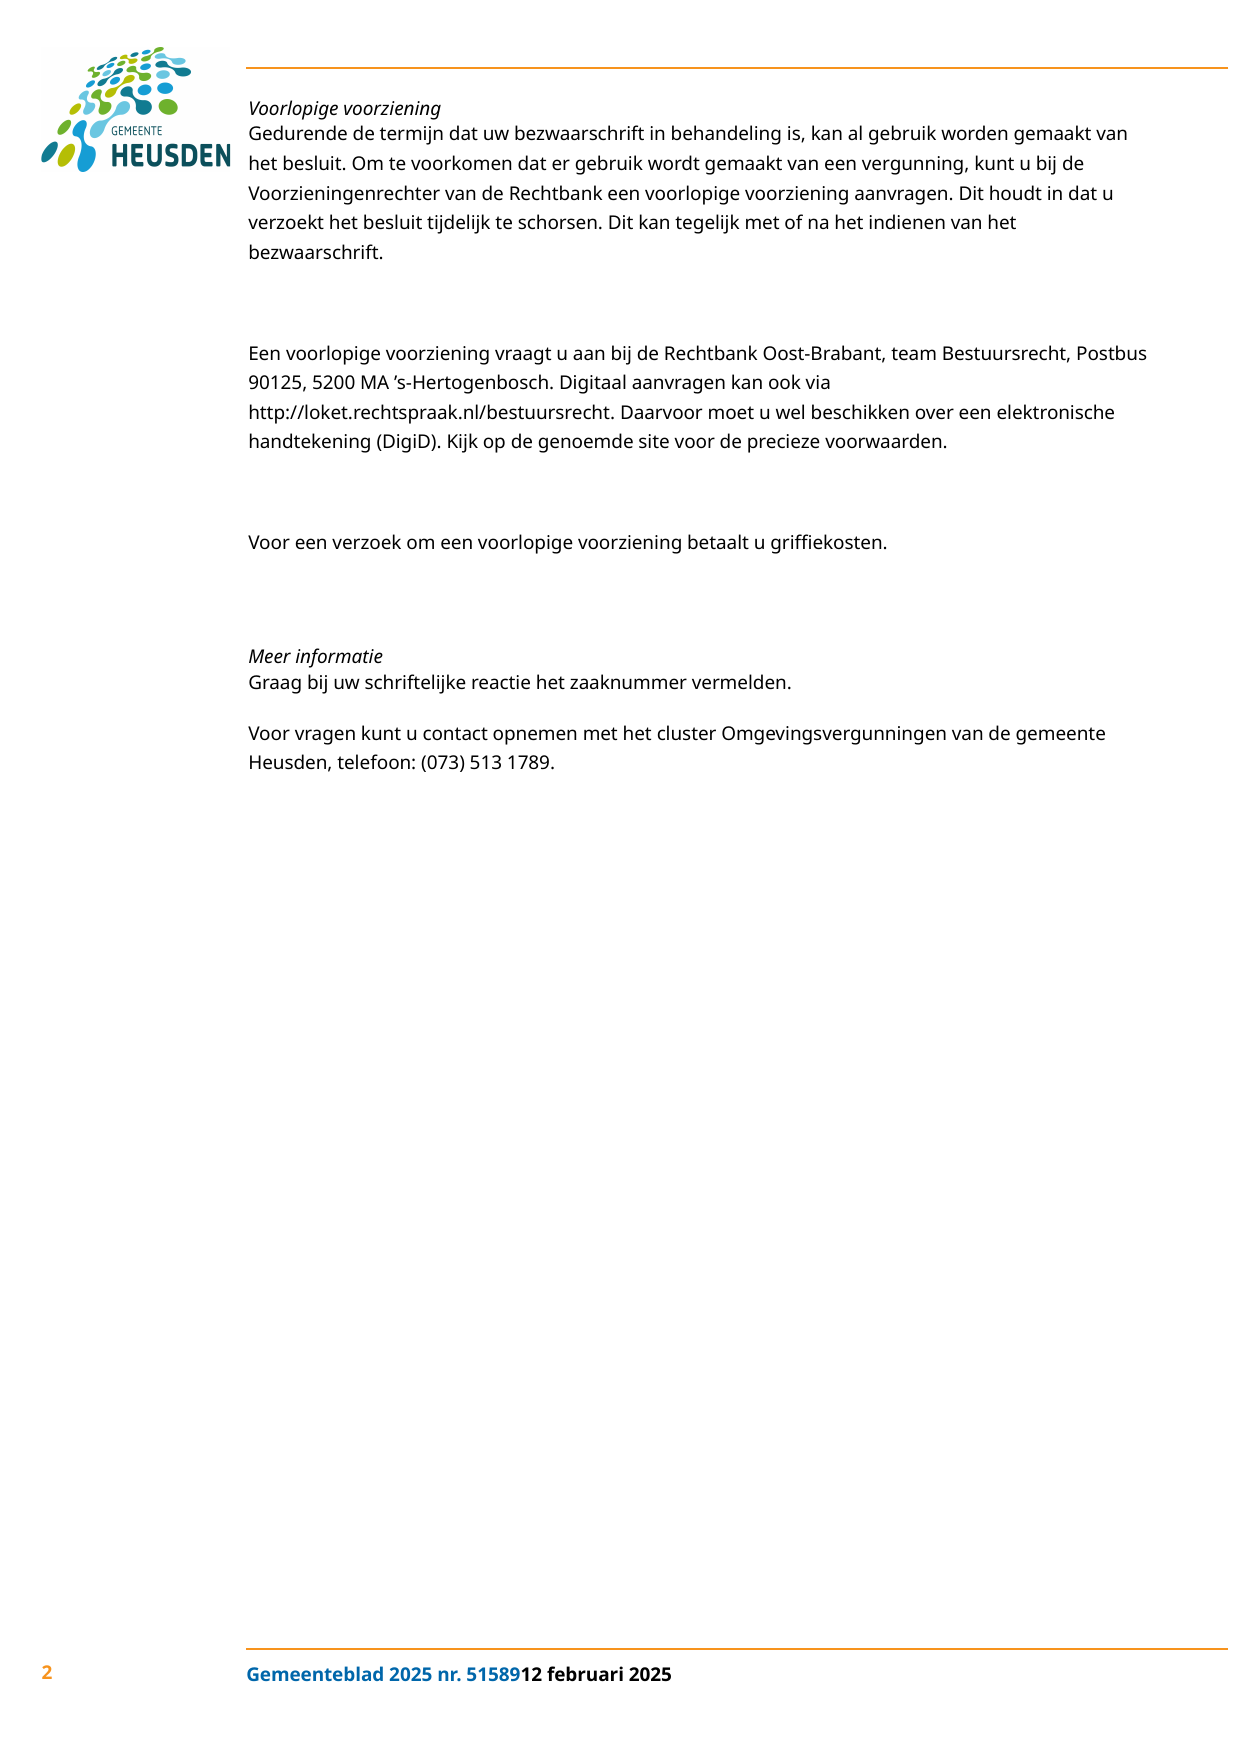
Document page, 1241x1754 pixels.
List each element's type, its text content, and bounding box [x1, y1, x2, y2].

text Graag bij uw schriftelijke reactie het zaaknummer vermelden. [248, 669, 1152, 695]
text Meer informatie [248, 644, 1152, 669]
text Voor een verzoek om een voorlopige voorziening betaalt u griffiekosten. [248, 529, 1152, 555]
text Gedurende de termijn dat uw bezwaarschrift in behandeling is, kan al gebruik worden gemaakt van het besluit. Om te voorkomen dat er gebruik wordt gemaakt van een vergunning, kunt u bij de Voorzieningenrechter van de Rechtbank een voorlopige voorziening aanvragen. Dit houdt in dat u verzoekt het besluit tijdelijk te schorsen. Dit kan tegelijk met of na het indienen van het bezwaarschrift. [248, 121, 1152, 264]
text Voorlopige voorziening [248, 95, 1152, 121]
text Een voorlopige voorziening vraagt u aan bij de Rechtbank Oost-Brabant, team Bestuursrecht, Postbus 90125, 5200 MA ’s-Hertogenbosch. Digitaal aanvragen kan ook via http://loket.rechtspraak.nl/bestuursrecht. Daarvoor moet u wel beschikken over een elektronische handtekening (DigiD). Kijk op de genoemde site voor de precieze voorwaarden. [248, 340, 1152, 454]
picture [41, 47, 231, 172]
text Voor vragen kunt u contact opnemen met het cluster Omgevingsvergunningen van de gemeente Heusden, telefoon: (073) 513 1789. [248, 720, 1152, 775]
